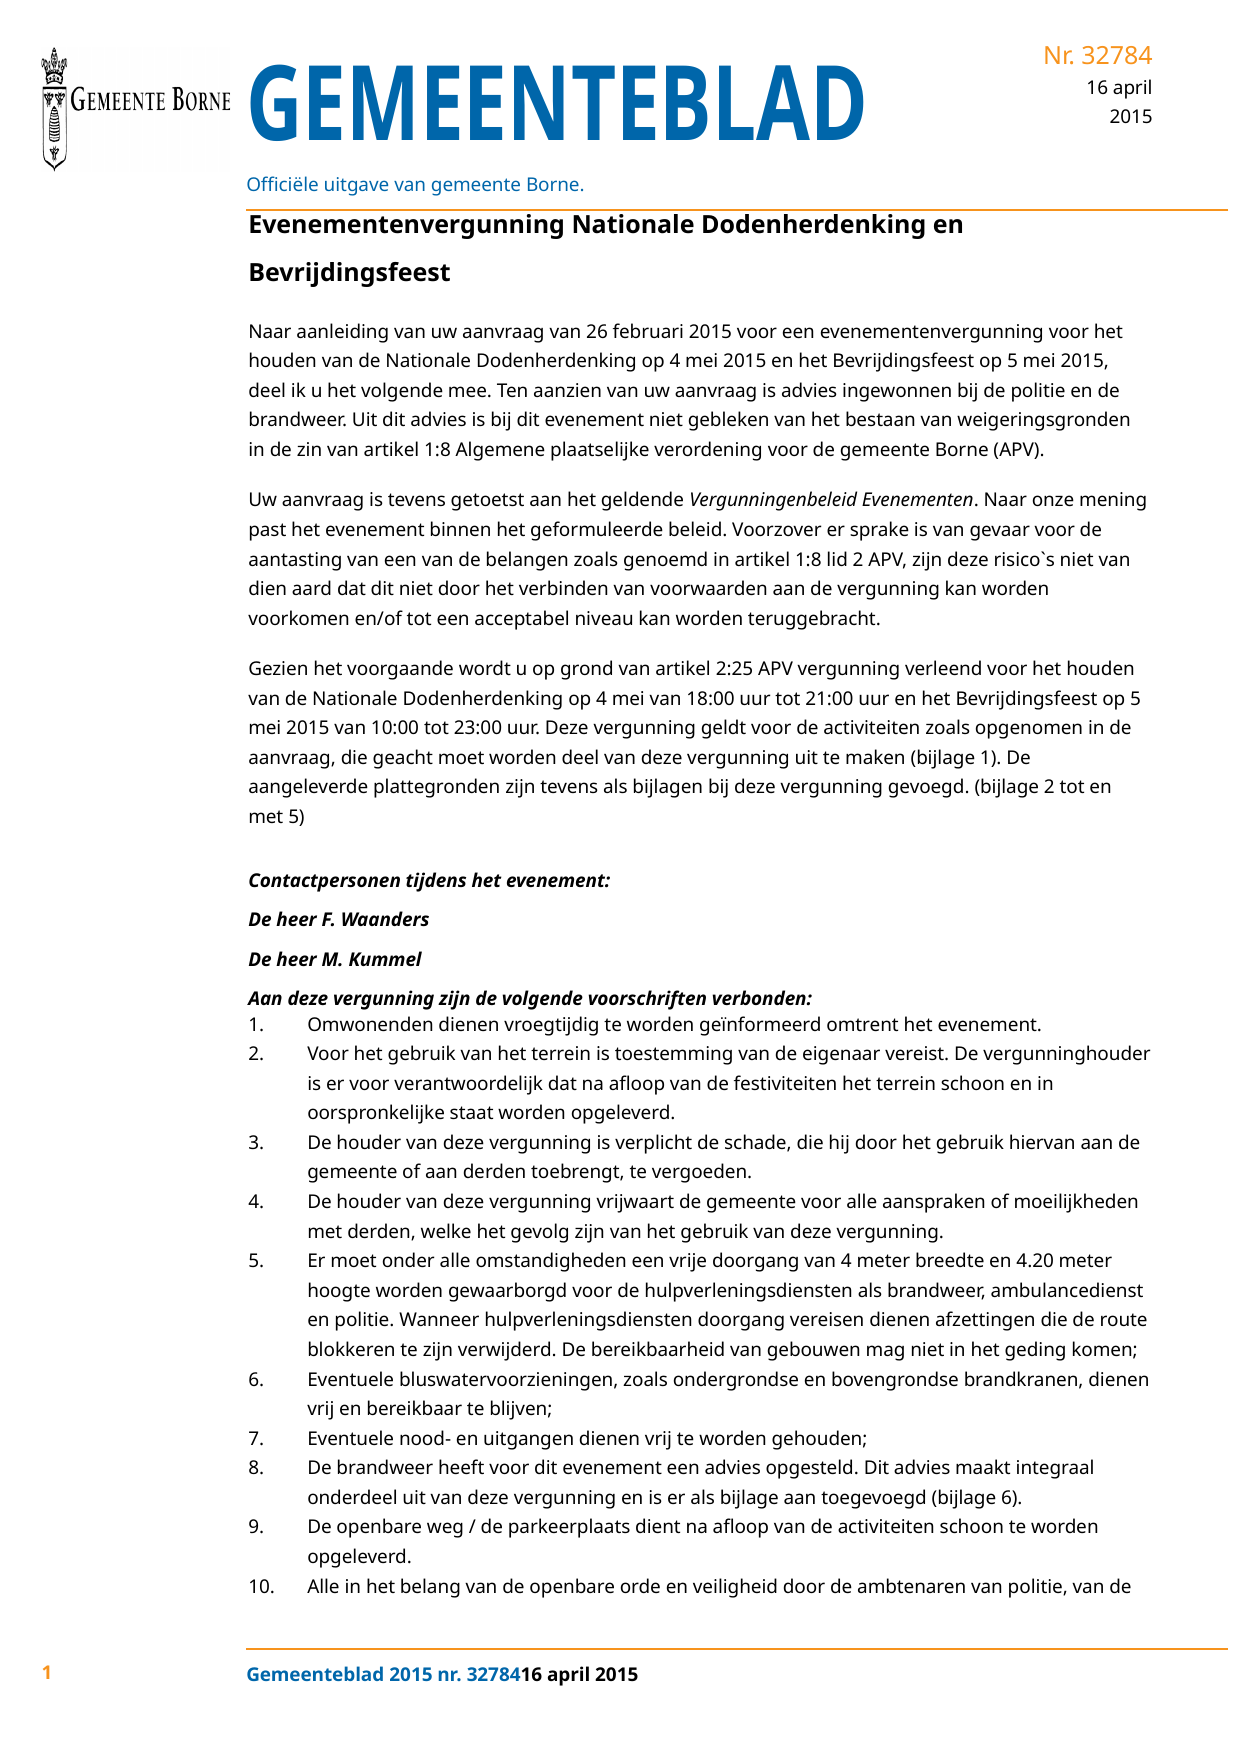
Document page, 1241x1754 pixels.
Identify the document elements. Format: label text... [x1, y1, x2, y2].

list Voor het gebruik van het terrein is toestemming van de eigenaar vereist. De vergunninghouder is er voor verantwoordelijk dat na afloop van de festiviteiten het terrein schoon en in oorspronkelijke staat worden opgeleverd. [248, 1040, 1152, 1125]
text Aan deze vergunning zijn de volgende voorschriften verbonden: [248, 985, 1152, 1011]
list Eventuele bluswatervoorzieningen, zoals ondergrondse en bovengrondse brandkranen, dienen vrij en bereikbaar te blijven; [248, 1366, 1152, 1421]
list De houder van deze vergunning vrijwaart de gemeente voor alle aanspraken of moeilijkheden met derden, welke het gevolg zijn van het gebruik van deze vergunning. [248, 1188, 1152, 1244]
text Naar aanleiding van uw aanvraag van 26 februari 2015 voor een evenementenvergunning voor het houden van de Nationale Dodenherdenking op 4 mei 2015 en het Bevrijdingsfeest op 5 mei 2015, deel ik u het volgende mee. Ten aanzien van uw aanvraag is advies ingewonnen bij de politie en de brandweer. Uit dit advies is bij dit evenement niet gebleken van het bestaan van weigeringsgronden in de zin van artikel 1:8 Algemene plaatselijke verordening voor de gemeente Borne (APV). [248, 318, 1152, 462]
text De heer F. Waanders [248, 907, 1152, 932]
list Er moet onder alle omstandigheden een vrije doorgang van 4 meter breedte en 4.20 meter hoogte worden gewaarborgd voor de hulpverleningsdiensten als brandweer, ambulancedienst en politie. Wanneer hulpverleningsdiensten doorgang vereisen dienen afzettingen die de route blokkeren te zijn verwijderd. De bereikbaarheid van gebouwen mag niet in het geding komen; [248, 1247, 1152, 1362]
text Contactpersonen tijdens het evenement: [248, 867, 1152, 893]
list Eventuele nood- en uitgangen dienen vrij te worden gehouden; [248, 1425, 1152, 1451]
text De heer M. Kummel [248, 946, 1152, 972]
list De houder van deze vergunning is verplicht de schade, die hij door het gebruik hiervan aan de gemeente of aan derden toebrengt, te vergoeden. [248, 1129, 1152, 1184]
list Omwonenden dienen vroegtijdig te worden geïnformeerd omtrent het evenement. [248, 1011, 1152, 1037]
list De brandweer heeft voor dit evenement een advies opgesteld. Dit advies maakt integraal onderdeel uit van deze vergunning en is er als bijlage aan toegevoegd (bijlage 6). [248, 1454, 1152, 1510]
text Uw aanvraag is tevens getoetst aan het geldende Vergunningenbeleid Evenementen. Naar onze mening past het evenement binnen het geformuleerde beleid. Voorzover er sprake is van gevaar voor de aantasting van een van de belangen zoals genoemd in artikel 1:8 lid 2 APV, zijn deze risico`s niet van dien aard dat dit niet door het verbinden van voorwaarden aan de vergunning kan worden voorkomen en/of tot een acceptabel niveau kan worden teruggebracht. [248, 487, 1152, 631]
picture [41, 47, 231, 172]
list De openbare weg / de parkeerplaats dient na afloop van de activiteiten schoon te worden opgeleverd. [248, 1514, 1152, 1569]
text Evenementenvergunning Nationale Dodenherdenking en Bevrijdingsfeest [248, 211, 1152, 288]
text Gezien het voorgaande wordt u op grond van artikel 2:25 APV vergunning verleend voor het houden van de Nationale Dodenherdenking op 4 mei van 18:00 uur tot 21:00 uur en het Bevrijdingsfeest op 5 mei 2015 van 10:00 tot 23:00 uur. Deze vergunning geldt voor de activiteiten zoals opgenomen in de aanvraag, die geacht moet worden deel van deze vergunning uit te maken (bijlage 1). De aangeleverde plattegronden zijn tevens als bijlagen bij deze vergunning gevoegd. (bijlage 2 tot en met 5) [248, 655, 1152, 829]
list Alle in het belang van de openbare orde en veiligheid door de ambtenaren van politie, van de [248, 1573, 1152, 1599]
